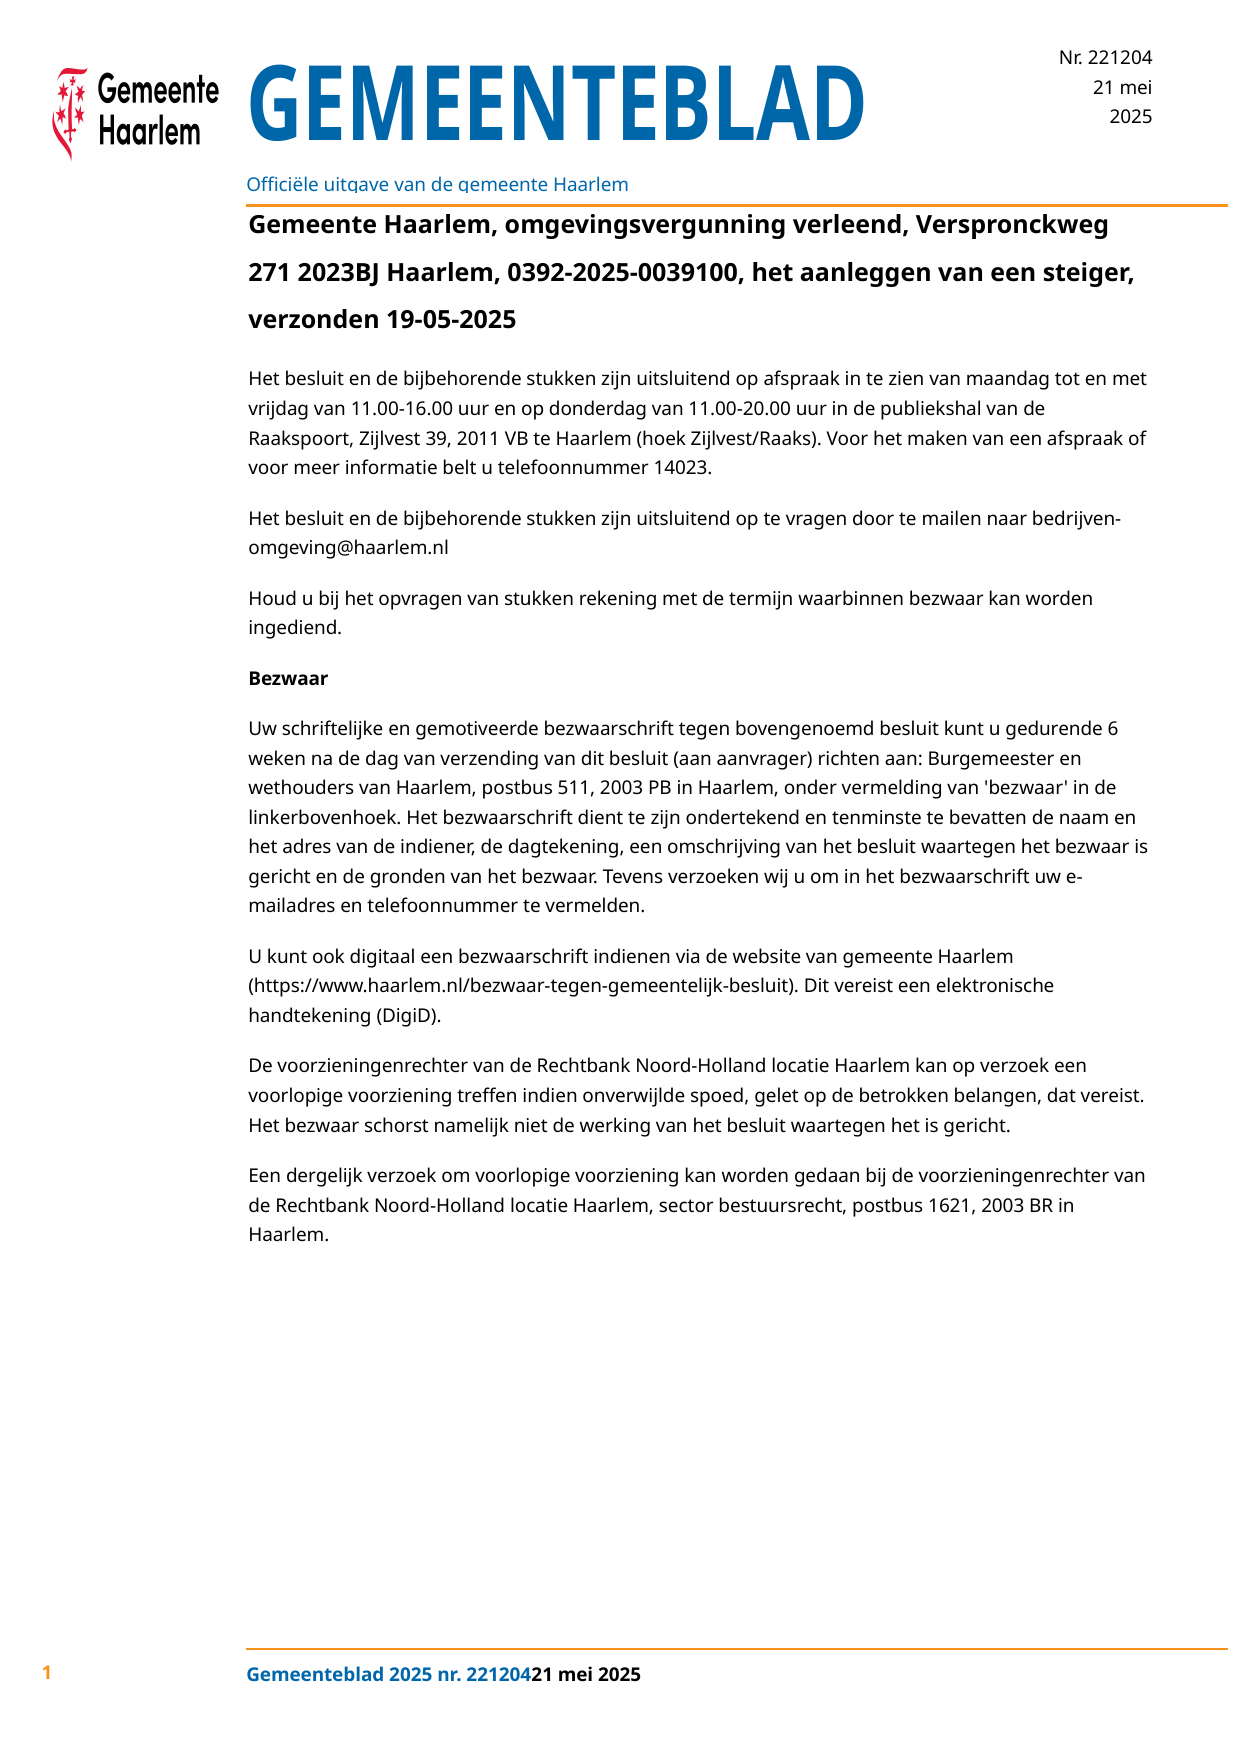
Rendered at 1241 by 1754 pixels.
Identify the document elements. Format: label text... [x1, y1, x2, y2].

text U kunt ook digitaal een bezwaarschrift indienen via de website van gemeente Haarlem (https://www.haarlem.nl/bezwaar-tegen-gemeentelijk-besluit). Dit vereist een elektronische handtekening (DigiD). [248, 943, 1152, 1028]
text Een dergelijk verzoek om voorlopige voorziening kan worden gedaan bij de voorzieningenrechter van de Rechtbank Noord-Holland locatie Haarlem, sector bestuursrecht, postbus 1621, 2003 BR in Haarlem. [248, 1162, 1152, 1247]
text Houd u bij het opvragen van stukken rekening met de termijn waarbinnen bezwaar kan worden ingediend. [248, 585, 1152, 640]
text Uw schriftelijke en gemotiveerde bezwaarschrift tegen bovengenoemd besluit kunt u gedurende 6 weken na de dag van verzending van dit besluit (aan aanvrager) richten aan: Burgemeester en wethouders van Haarlem, postbus 511, 2003 PB in Haarlem, onder vermelding van 'bezwaar' in de linkerbovenhoek. Het bezwaarschrift dient te zijn ondertekend en tenminste te bevatten de naam en het adres van de indiener, de dagtekening, een omschrijving van het besluit waartegen het bezwaar is gericht en de gronden van het bezwaar. Tevens verzoeken wij u om in het bezwaarschrift uw e-mailadres en telefoonnummer te vermelden. [248, 715, 1152, 918]
text Het besluit en de bijbehorende stukken zijn uitsluitend op afspraak in te zien van maandag tot en met vrijdag van 11.00-16.00 uur en op donderdag van 11.00-20.00 uur in de publiekshal van de Raakspoort, Zijlvest 39, 2011 VB te Haarlem (hoek Zijlvest/Raaks). Voor het maken van een afspraak of voor meer informatie belt u telefoonnummer 14023. [248, 366, 1152, 480]
text Bezwaar [248, 665, 1152, 690]
text Het besluit en de bijbehorende stukken zijn uitsluitend op te vragen door te mailen naar bedrijven-omgeving@haarlem.nl [248, 505, 1152, 560]
text De voorzieningenrechter van de Rechtbank Noord-Holland locatie Haarlem kan op verzoek een voorlopige voorziening treffen indien onverwijlde spoed, gelet op de betrokken belangen, dat vereist. Het bezwaar schorst namelijk niet de werking van het besluit waartegen het is gericht. [248, 1053, 1152, 1137]
text Gemeente Haarlem, omgevingsvergunning verleend, Verspronckweg 271 2023BJ Haarlem, 0392-2025-0039100, het aanleggen van een steiger, verzonden 19-05-2025 [248, 207, 1152, 336]
picture [41, 47, 231, 172]
